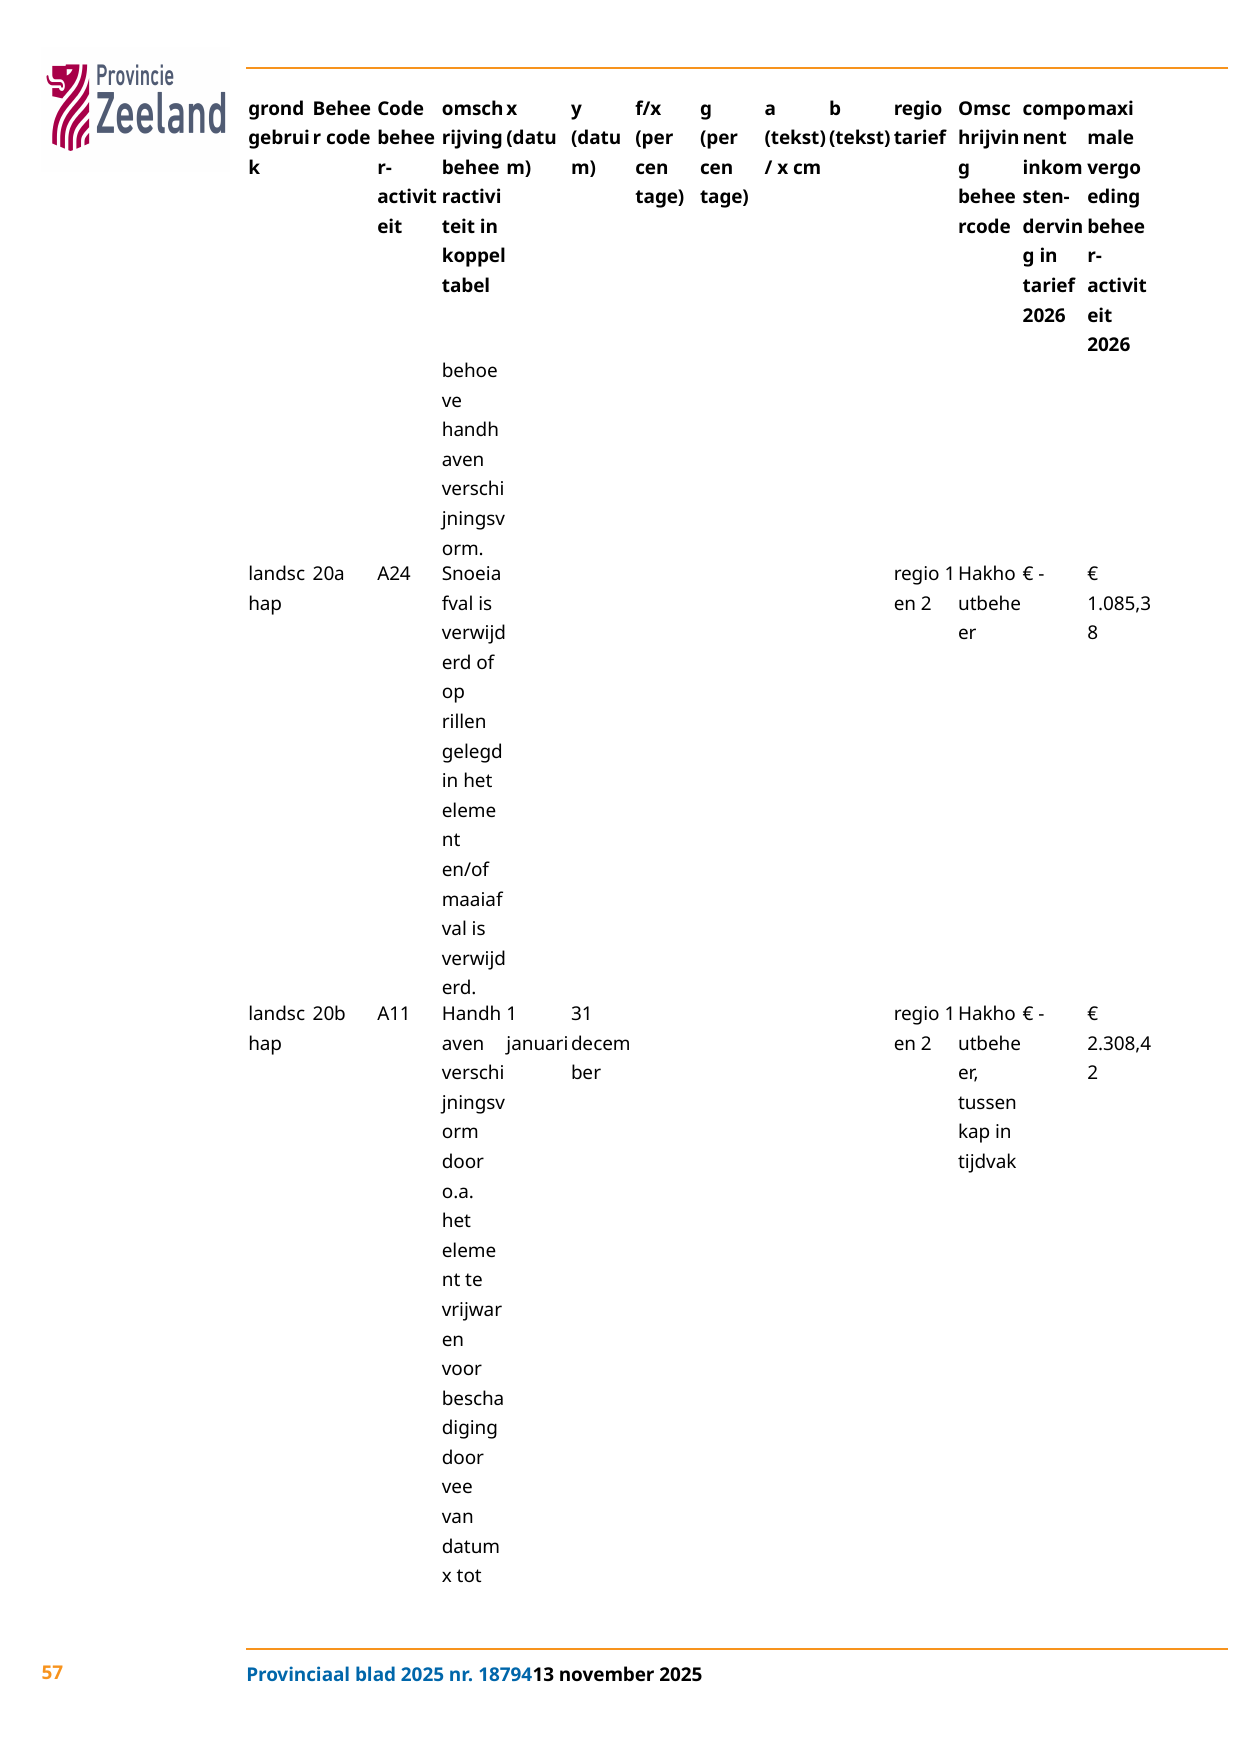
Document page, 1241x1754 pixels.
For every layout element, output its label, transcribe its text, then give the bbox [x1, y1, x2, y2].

table_cell € - [1023, 560, 1087, 1000]
table_cell € 1.085,38 [1087, 560, 1152, 1000]
table_cell [248, 357, 312, 560]
table_header grond gebruik [248, 95, 312, 357]
table_header omschrijving beheeractiviteit in koppeltabel [442, 95, 506, 357]
table_cell € 2.308,42 [1087, 1000, 1152, 1588]
table_header maximale vergoeding beheer-activiteit 2026 [1087, 95, 1152, 357]
table_header Code beheer-activiteit [377, 95, 442, 357]
table_cell [700, 357, 764, 560]
table_header component inkomsten-derving in tarief 2026 [1023, 95, 1087, 357]
table_cell [894, 357, 958, 560]
table_cell A24 [377, 560, 442, 1000]
table_cell regio 1 en 2 [894, 560, 958, 1000]
table_header a (tekst) / x cm [764, 95, 829, 357]
table_cell landschap [248, 1000, 312, 1588]
table_cell [571, 560, 635, 1000]
table_cell [829, 560, 893, 1000]
table_cell [1023, 357, 1087, 560]
table_cell [506, 357, 571, 560]
picture [41, 47, 231, 172]
table_header Beheer code [313, 95, 377, 357]
table_cell [506, 560, 571, 1000]
table_cell Handhaven verschijningsvorm door o.a. het element te vrijwaren voor beschadiging door vee van datum x tot [442, 1000, 506, 1588]
table_cell 20b [313, 1000, 377, 1588]
table_header b (tekst) [829, 95, 893, 357]
table_cell [1087, 357, 1152, 560]
table_cell landschap [248, 560, 312, 1000]
table_cell [764, 560, 829, 1000]
table_header f/x (per cen tage) [635, 95, 700, 357]
table_cell [635, 560, 700, 1000]
table_header Omschrijving beheercode [958, 95, 1022, 357]
table_cell 1 januari [506, 1000, 571, 1588]
table_header g (per cen tage) [700, 95, 764, 357]
table_cell [764, 1000, 829, 1588]
table_header y (datum) [571, 95, 635, 357]
table_cell A11 [377, 1000, 442, 1588]
table_cell 20a [313, 560, 377, 1000]
table_cell [764, 357, 829, 560]
table_cell [829, 1000, 893, 1588]
table_cell [700, 560, 764, 1000]
table_cell Hakhoutbeheer [958, 560, 1022, 1000]
table_cell [829, 357, 893, 560]
table_cell Hakhoutbeheer, tussenkap in tijdvak [958, 1000, 1022, 1588]
table_cell € - [1023, 1000, 1087, 1588]
table_header regio tarief [894, 95, 958, 357]
table_cell behoeve handhaven verschijningsvorm. [442, 357, 506, 560]
table_cell Snoeiafval is verwijderd of op rillen gelegd in het element en/of maaiafval is verwijderd. [442, 560, 506, 1000]
table_cell regio 1 en 2 [894, 1000, 958, 1588]
table_cell [377, 357, 442, 560]
table_cell [700, 1000, 764, 1588]
table_header x (datum) [506, 95, 571, 357]
table_cell [571, 357, 635, 560]
table_cell 31 december [571, 1000, 635, 1588]
table_cell [313, 357, 377, 560]
table_cell [635, 357, 700, 560]
table_cell [958, 357, 1022, 560]
table_cell [635, 1000, 700, 1588]
